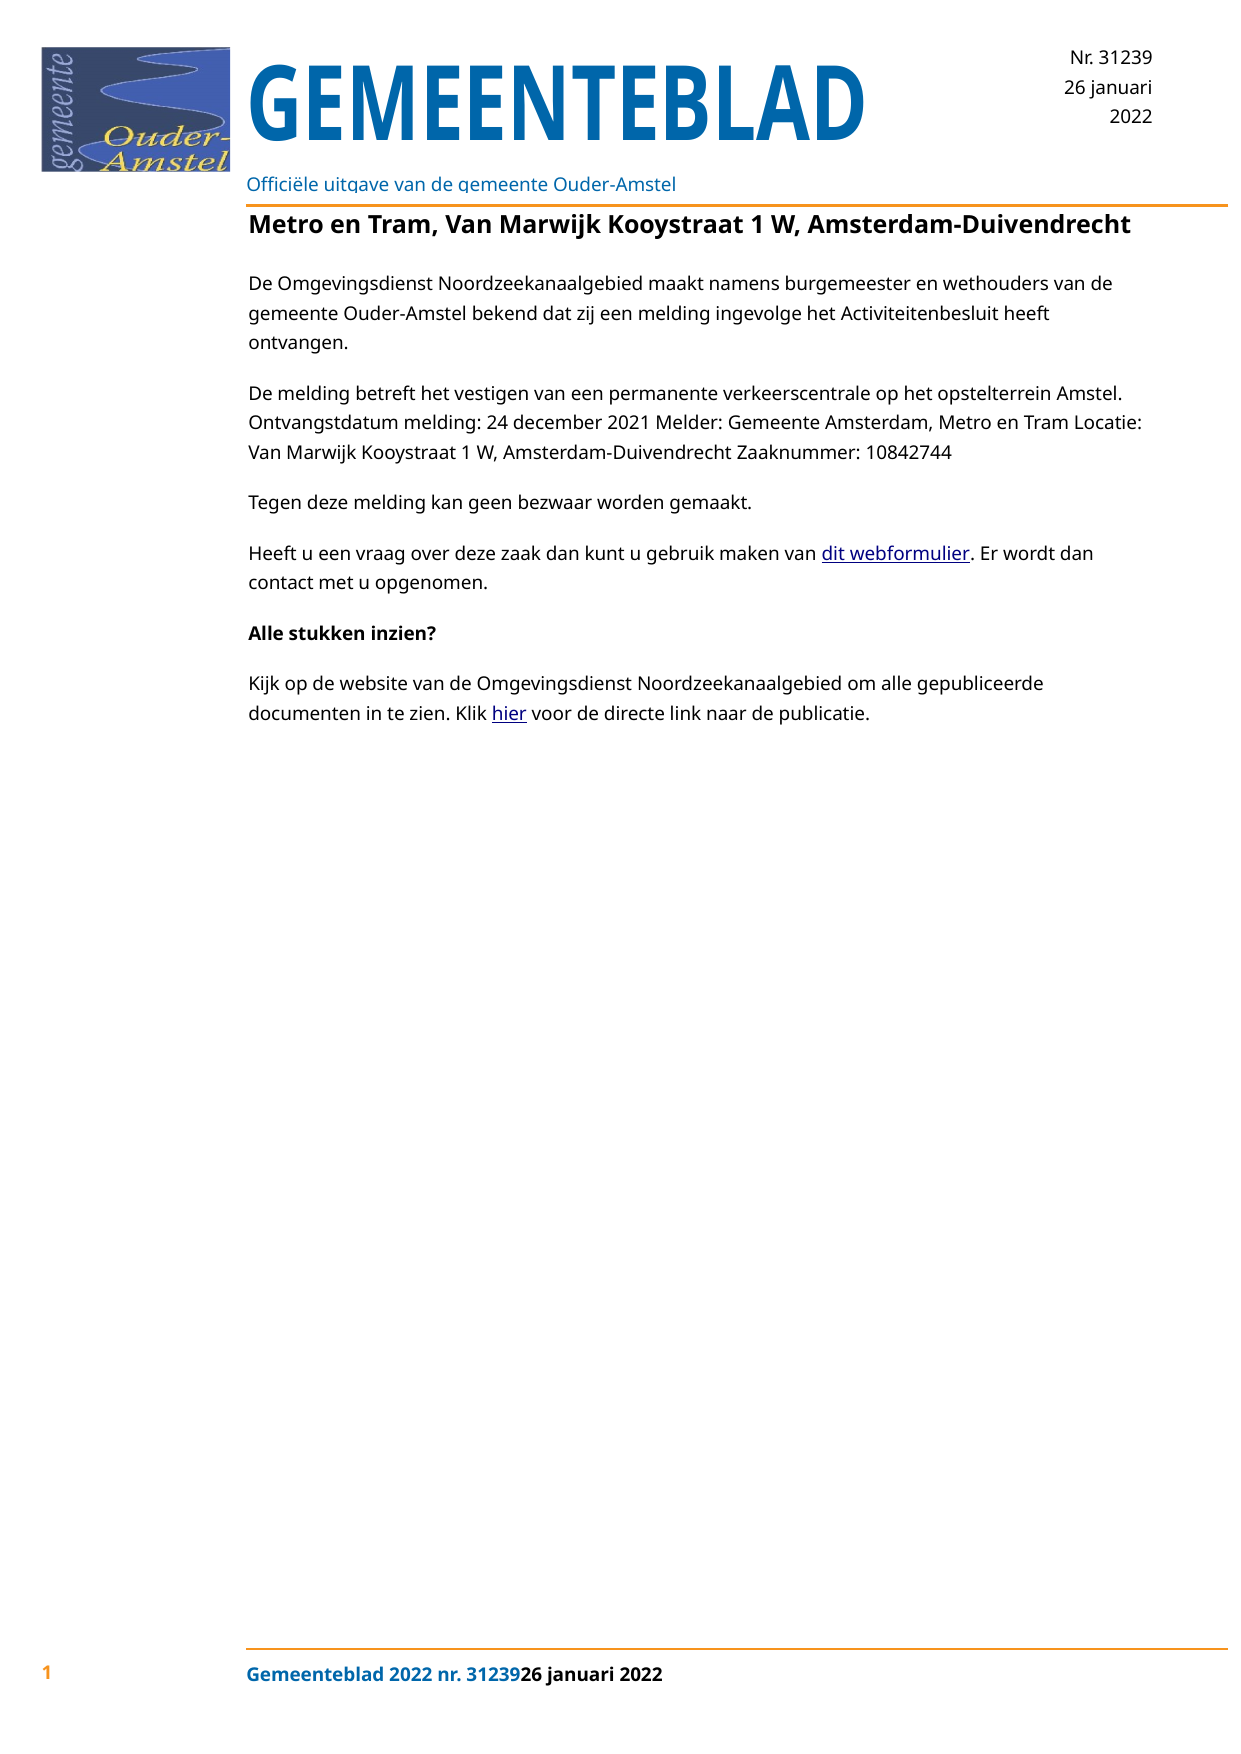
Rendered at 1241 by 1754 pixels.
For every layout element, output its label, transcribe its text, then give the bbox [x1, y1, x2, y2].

text Metro en Tram, Van Marwijk Kooystraat 1 W, Amsterdam-Duivendrecht [248, 207, 1152, 241]
text De Omgevingsdienst Noordzeekanaalgebied maakt namens burgemeester en wethouders van de gemeente Ouder-Amstel bekend dat zij een melding ingevolge het Activiteitenbesluit heeft ontvangen. [248, 270, 1152, 355]
text Kijk op de website van de Omgevingsdienst Noordzeekanaalgebied om alle gepubliceerde documenten in te zien. Klik hier voor de directe link naar de publicatie. [248, 670, 1152, 726]
picture [41, 47, 231, 172]
text De melding betreft het vestigen van een permanente verkeerscentrale op het opstelterrein Amstel. Ontvangstdatum melding: 24 december 2021 Melder: Gemeente Amsterdam, Metro en Tram Locatie: Van Marwijk Kooystraat 1 W, Amsterdam-Duivendrecht Zaaknummer: 10842744 [248, 380, 1152, 465]
text Tegen deze melding kan geen bezwaar worden gemaakt. [248, 489, 1152, 515]
text Alle stukken inzien? [248, 620, 1152, 646]
text Heeft u een vraag over deze zaak dan kunt u gebruik maken van dit webformulier. Er wordt dan contact met u opgenomen. [248, 540, 1152, 595]
